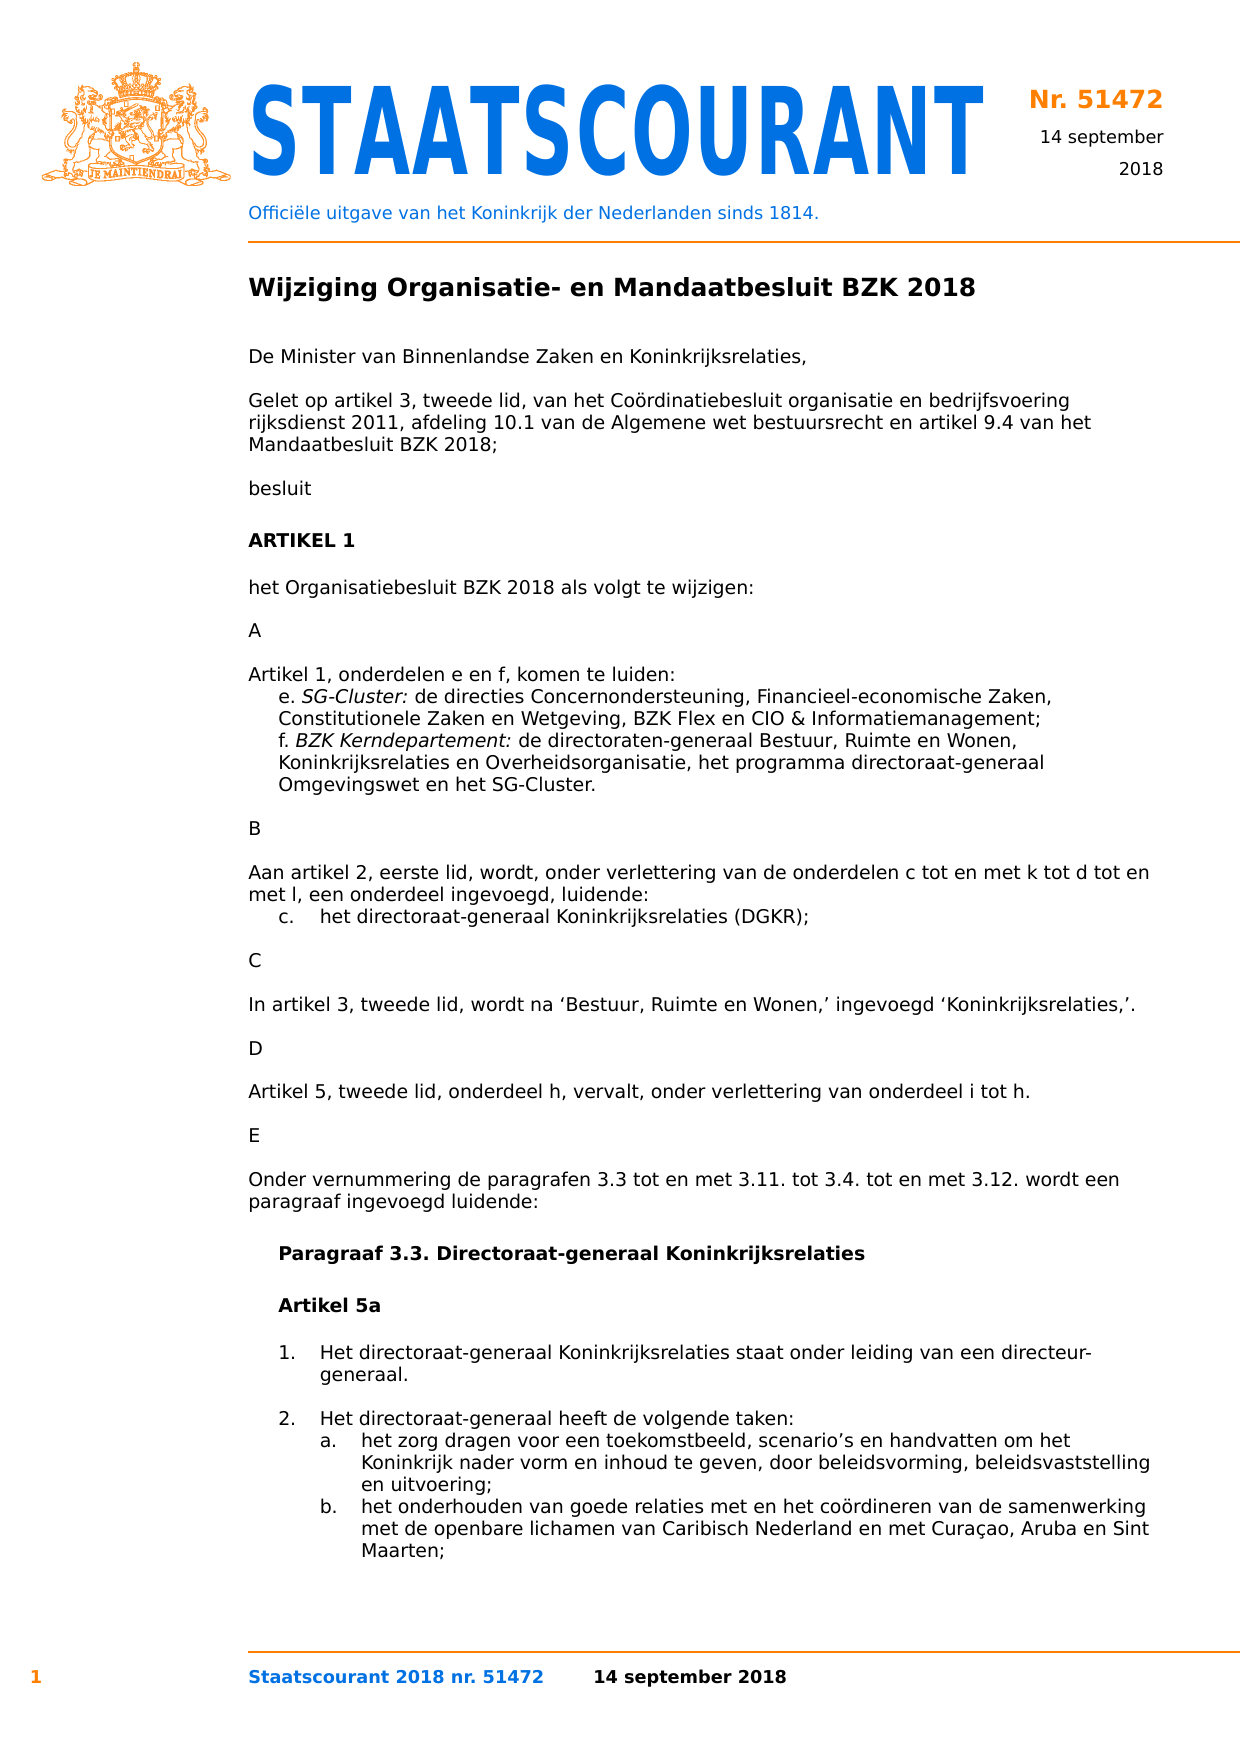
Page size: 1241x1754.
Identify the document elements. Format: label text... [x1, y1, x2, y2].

subtitle Paragraaf 3.3. Directoraat-generaal Koninkrijksrelaties [278, 1243, 1163, 1265]
text a. het zorg dragen voor een toekomstbeeld, scenario’s en handvatten om het Koninkrijk nader vorm en inhoud te geven, door beleidsvorming, beleidsvaststelling en uitvoering; [319, 1430, 1163, 1496]
text D [248, 1037, 1163, 1059]
text besluit [248, 478, 1163, 499]
table_cell Officiële uitgave van het Koninkrijk der Nederlanden sinds 1814. [248, 203, 1240, 241]
text B [248, 818, 1163, 840]
text A [248, 620, 1163, 642]
text 1. Het directoraat-generaal Koninkrijksrelaties staat onder leiding van een directeur-generaal. [278, 1342, 1163, 1386]
text het Organisatiebesluit BZK 2018 als volgt te wijzigen: [248, 577, 1163, 598]
text E [248, 1125, 1163, 1147]
text Artikel 1, onderdelen e en f, komen te luiden: [248, 664, 1163, 686]
text e. SG-Cluster: de directies Concernondersteuning, Financieel-economische Zaken, Constitutionele Zaken en Wetgeving, BZK Flex en CIO & Informatiemanagement; [278, 686, 1163, 730]
subtitle Wijziging Organisatie- en Mandaatbesluit BZK 2018 [248, 273, 1163, 302]
text 2. Het directoraat-generaal heeft de volgende taken: [278, 1408, 1163, 1430]
table_cell 2018 [998, 153, 1240, 203]
text Artikel 5, tweede lid, onderdeel h, vervalt, onder verlettering van onderdeel i tot h. [248, 1081, 1163, 1103]
table_cell 14 september [998, 121, 1240, 153]
text Onder vernummering de paragrafen 3.3 tot en met 3.11. tot 3.4. tot en met 3.12. wordt een paragraaf ingevoegd luidende: [248, 1169, 1163, 1213]
table_header Nr. 51472 [998, 62, 1240, 121]
text b. het onderhouden van goede relaties met en het coördineren van de samenwerking met de openbare lichamen van Caribisch Nederland en met Curaçao, Aruba en Sint Maarten; [319, 1496, 1163, 1562]
text Aan artikel 2, eerste lid, wordt, onder verlettering van de onderdelen c tot en met k tot d tot en met l, een onderdeel ingevoegd, luidende: [248, 862, 1163, 906]
picture [41, 62, 231, 186]
subtitle ARTIKEL 1 [248, 529, 1163, 552]
text C [248, 950, 1163, 972]
text f. BZK Kerndepartement: de directoraten-generaal Bestuur, Ruimte en Wonen, Koninkrijksrelaties en Overheidsorganisatie, het programma directoraat-generaal Omgevingswet en het SG-Cluster. [278, 730, 1163, 796]
text De Minister van Binnenlandse Zaken en Koninkrijksrelaties, [248, 346, 1163, 368]
text Gelet op artikel 3, tweede lid, van het Coördinatiebesluit organisatie en bedrijfsvoering rijksdienst 2011, afdeling 10.1 van de Algemene wet bestuursrecht en artikel 9.4 van het Mandaatbesluit BZK 2018; [248, 390, 1163, 456]
text In artikel 3, tweede lid, wordt na ‘Bestuur, Ruimte en Wonen,’ ingevoegd ‘Koninkrijksrelaties,’. [248, 993, 1163, 1016]
table_header STAATSCOURANT [248, 62, 998, 203]
text c. het directoraat-generaal Koninkrijksrelaties (DGKR); [278, 906, 1163, 928]
subtitle Artikel 5a [278, 1295, 1163, 1317]
table_header [25, 62, 248, 241]
